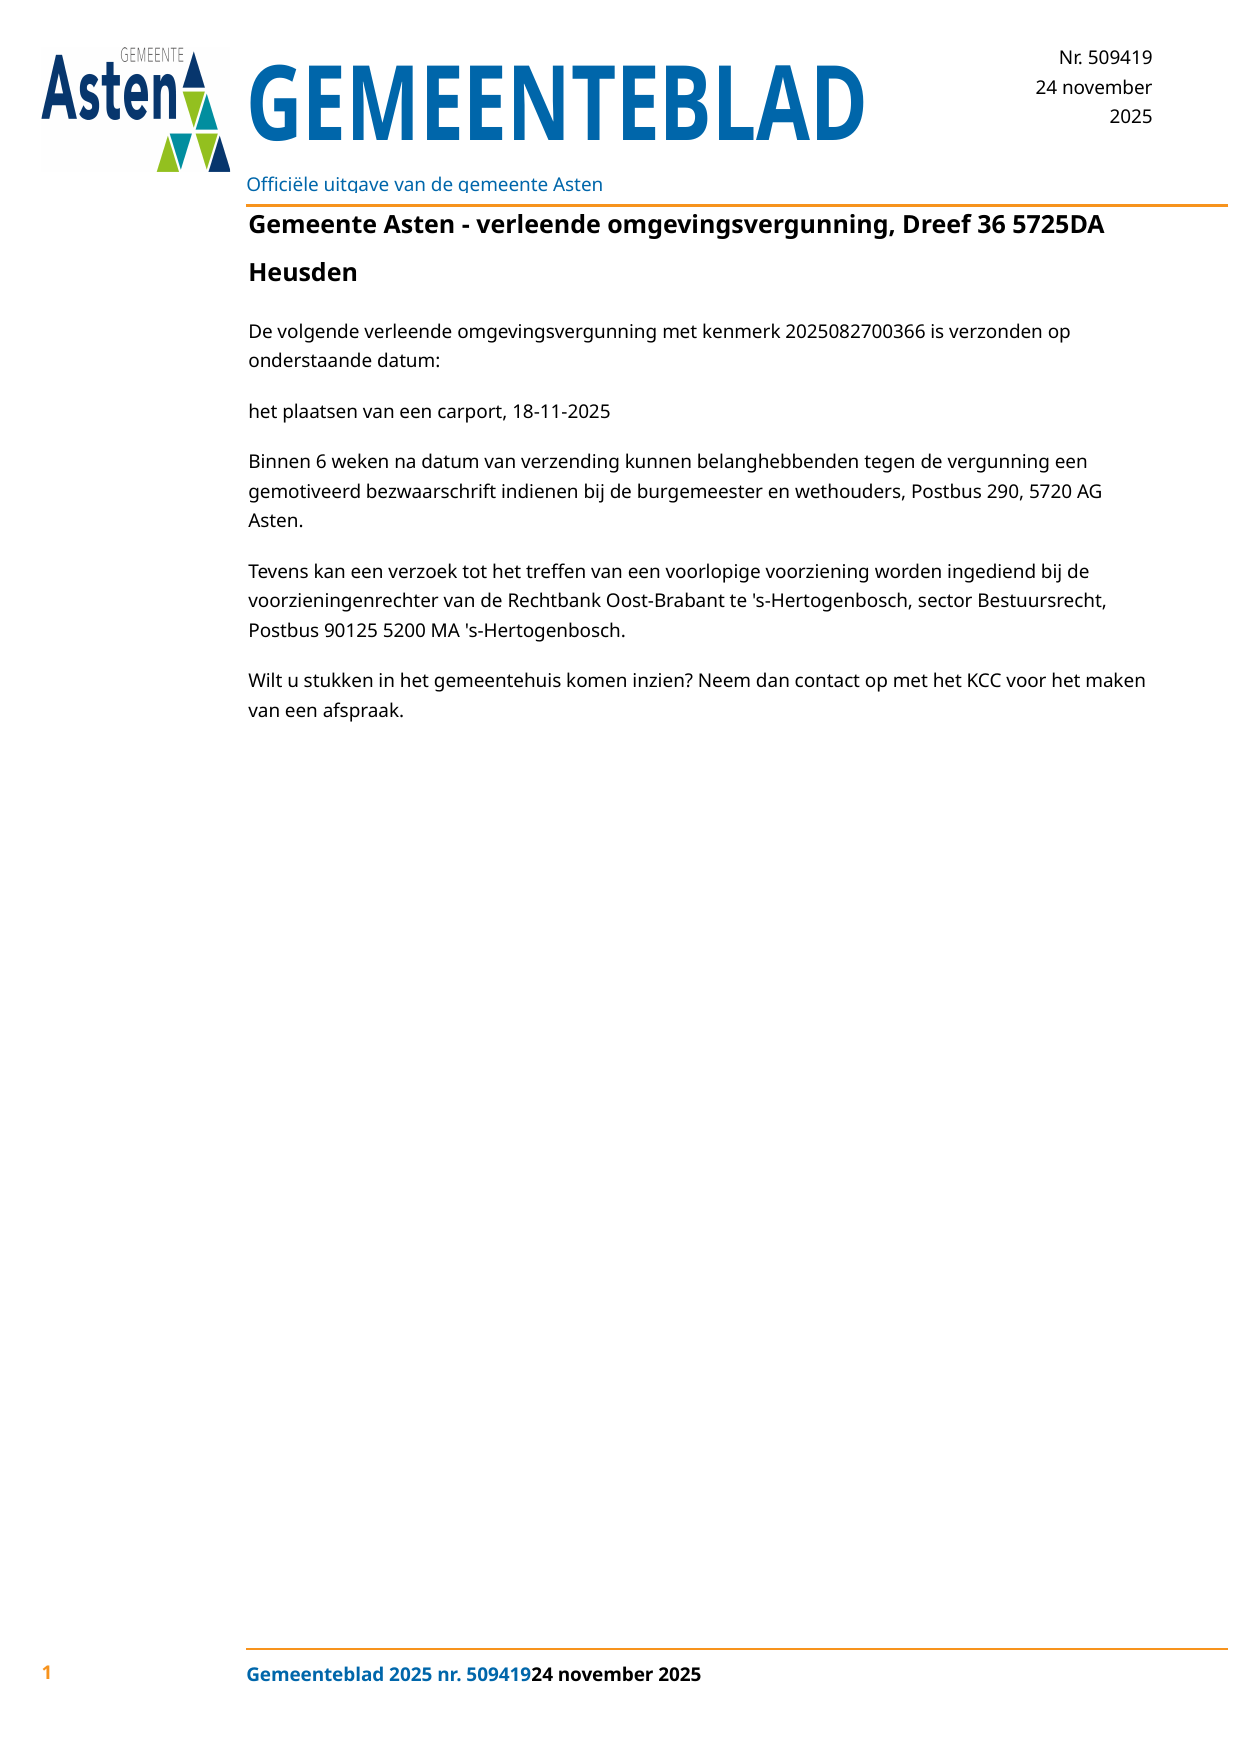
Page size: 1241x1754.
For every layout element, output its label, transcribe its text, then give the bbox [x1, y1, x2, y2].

text Gemeente Asten - verleende omgevingsvergunning, Dreef 36 5725DA Heusden [248, 207, 1152, 288]
picture [41, 47, 231, 172]
text Binnen 6 weken na datum van verzending kunnen belanghebbenden tegen de vergunning een gemotiveerd bezwaarschrift indienen bij de burgemeester en wethouders, Postbus 290, 5720 AG Asten. [248, 448, 1152, 533]
text Tevens kan een verzoek tot het treffen van een voorlopige voorziening worden ingediend bij de voorzieningenrechter van de Rechtbank Oost-Brabant te 's-Hertogenbosch, sector Bestuursrecht, Postbus 90125 5200 MA 's-Hertogenbosch. [248, 558, 1152, 643]
text Wilt u stukken in het gemeentehuis komen inzien? Neem dan contact op met het KCC voor het maken van een afspraak. [248, 667, 1152, 723]
text het plaatsen van een carport, 18-11-2025 [248, 398, 1152, 424]
text De volgende verleende omgevingsvergunning met kenmerk 2025082700366 is verzonden op onderstaande datum: [248, 318, 1152, 373]
